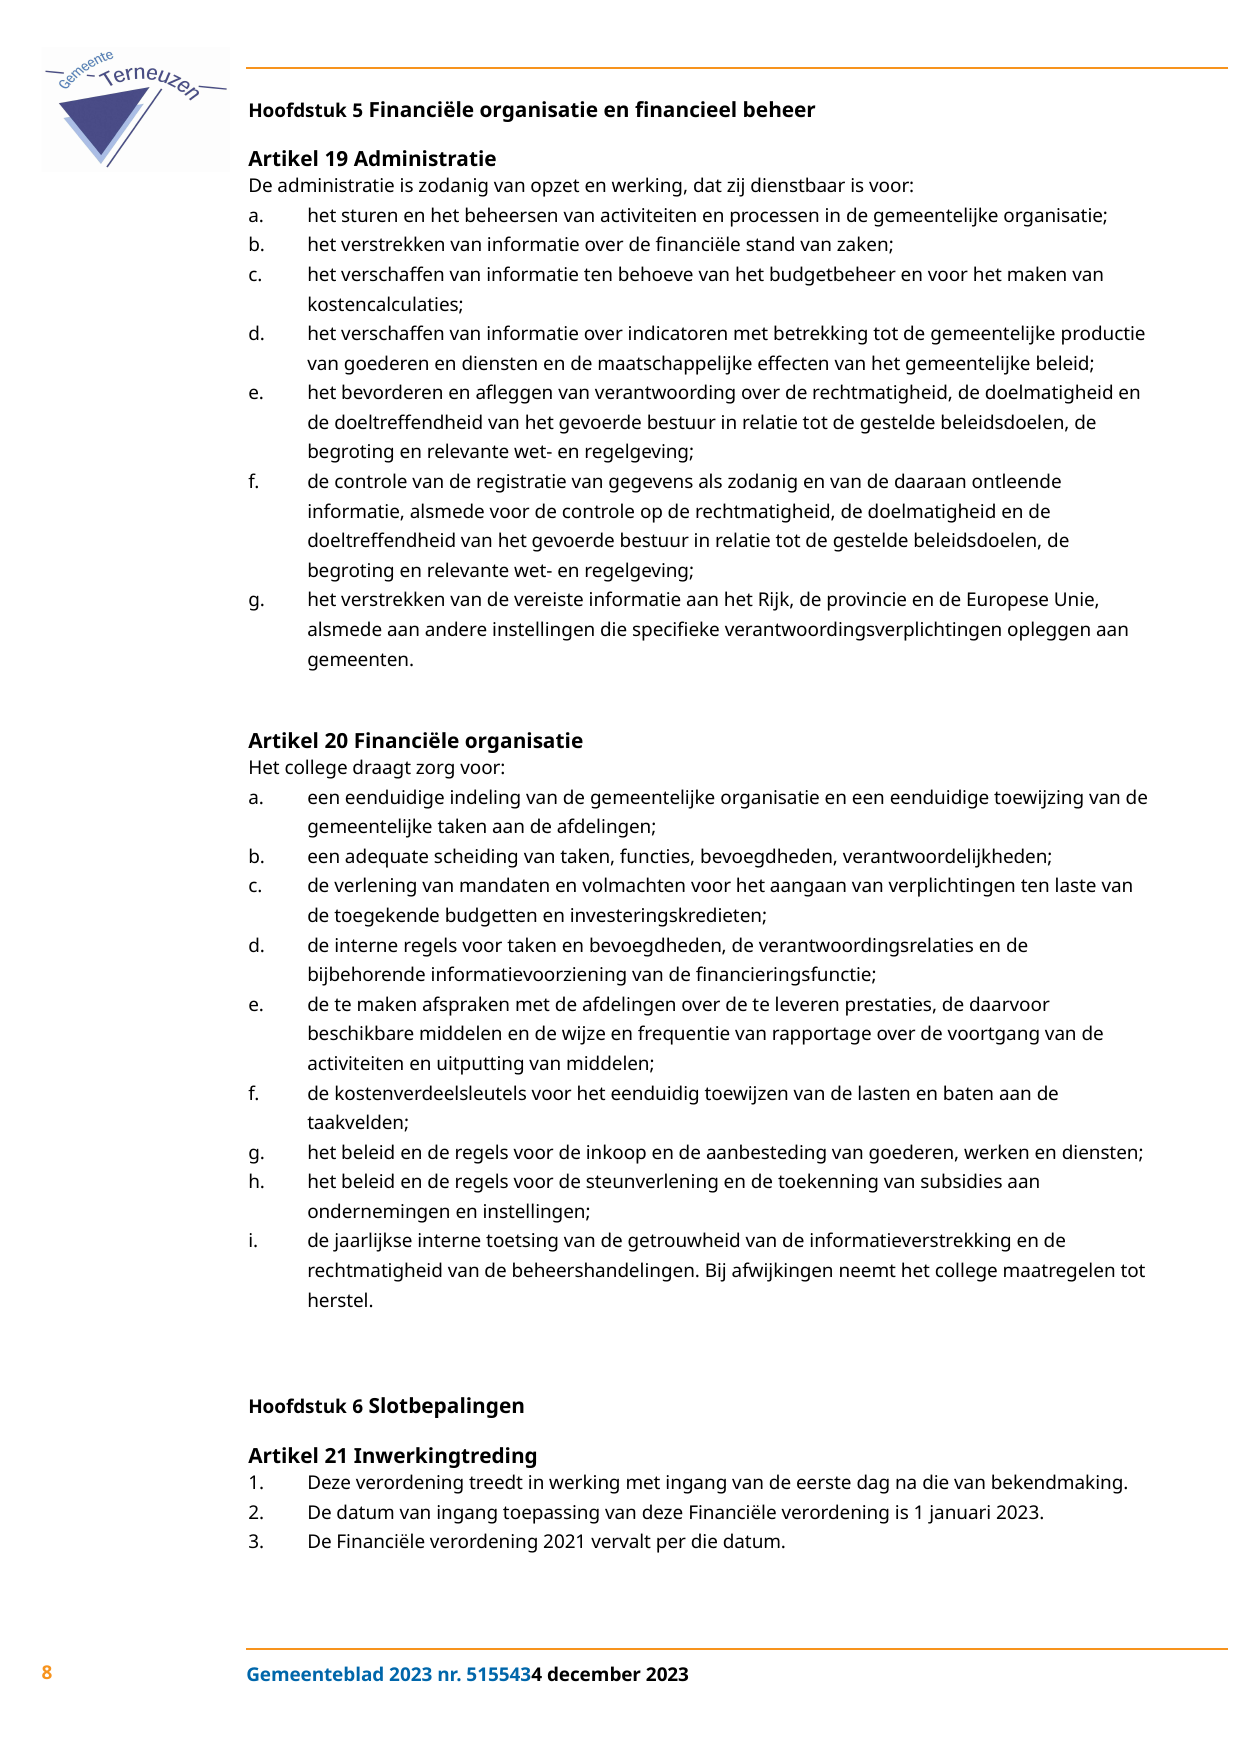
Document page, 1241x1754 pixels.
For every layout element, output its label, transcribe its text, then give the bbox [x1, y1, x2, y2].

text Het college draagt zorg voor: [248, 754, 1152, 780]
list De datum van ingang toepassing van deze Financiële verordening is 1 januari 2023. [248, 1499, 1152, 1524]
list het verstrekken van informatie over de financiële stand van zaken; [248, 232, 1152, 257]
list het beleid en de regels voor de inkoop en de aanbesteding van goederen, werken en diensten; [248, 1139, 1152, 1164]
text Artikel 19 Administratie [248, 144, 1152, 172]
text Artikel 21 Inwerkingtreding [248, 1441, 1152, 1469]
list het verschaffen van informatie ten behoeve van het budgetbeheer en voor het maken van kostencalculaties; [248, 261, 1152, 317]
list het verschaffen van informatie over indicatoren met betrekking tot de gemeentelijke productie van goederen en diensten en de maatschappelijke effecten van het gemeentelijke beleid; [248, 320, 1152, 376]
list het verstrekken van de vereiste informatie aan het Rijk, de provincie en de Europese Unie, alsmede aan andere instellingen die specifieke verantwoordingsverplichtingen opleggen aan gemeenten. [248, 587, 1152, 672]
list een adequate scheiding van taken, functies, bevoegdheden, verantwoordelijkheden; [248, 843, 1152, 869]
list de interne regels voor taken en bevoegdheden, de verantwoordingsrelaties en de bijbehorende informatievoorziening van de financieringsfunctie; [248, 932, 1152, 987]
list de jaarlijkse interne toetsing van de getrouwheid van de informatieverstrekking en de rechtmatigheid van de beheershandelingen. Bij afwijkingen neemt het college maatregelen tot herstel. [248, 1228, 1152, 1312]
list Deze verordening treedt in werking met ingang van de eerste dag na die van bekendmaking. [248, 1469, 1152, 1495]
text Artikel 20 Financiële organisatie [248, 726, 1152, 754]
list De Financiële verordening 2021 vervalt per die datum. [248, 1528, 1152, 1554]
list het bevorderen en afleggen van verantwoording over de rechtmatigheid, de doelmatigheid en de doeltreffendheid van het gevoerde bestuur in relatie tot de gestelde beleidsdoelen, de begroting en relevante wet- en regelgeving; [248, 379, 1152, 464]
text Hoofdstuk 6 Slotbepalingen [248, 1392, 1152, 1420]
text De administratie is zodanig van opzet en werking, dat zij dienstbaar is voor: [248, 172, 1152, 198]
text Hoofdstuk 5 Financiële organisatie en financieel beheer [248, 95, 1152, 123]
list de controle van de registratie van gegevens als zodanig en van de daaraan ontleende informatie, alsmede voor de controle op de rechtmatigheid, de doelmatigheid en de doeltreffendheid van het gevoerde bestuur in relatie tot de gestelde beleidsdoelen, de begroting en relevante wet- en regelgeving; [248, 468, 1152, 583]
list de verlening van mandaten en volmachten voor het aangaan van verplichtingen ten laste van de toegekende budgetten en investeringskredieten; [248, 873, 1152, 928]
list de kostenverdeelsleutels voor het eenduidig toewijzen van de lasten en baten aan de taakvelden; [248, 1080, 1152, 1135]
picture [41, 47, 231, 172]
list het sturen en het beheersen van activiteiten en processen in de gemeentelijke organisatie; [248, 202, 1152, 228]
list de te maken afspraken met de afdelingen over de te leveren prestaties, de daarvoor beschikbare middelen en de wijze en frequentie van rapportage over de voortgang van de activiteiten en uitputting van middelen; [248, 991, 1152, 1076]
list een eenduidige indeling van de gemeentelijke organisatie en een eenduidige toewijzing van de gemeentelijke taken aan de afdelingen; [248, 784, 1152, 839]
list het beleid en de regels voor de steunverlening en de toekenning van subsidies aan ondernemingen en instellingen; [248, 1168, 1152, 1224]
